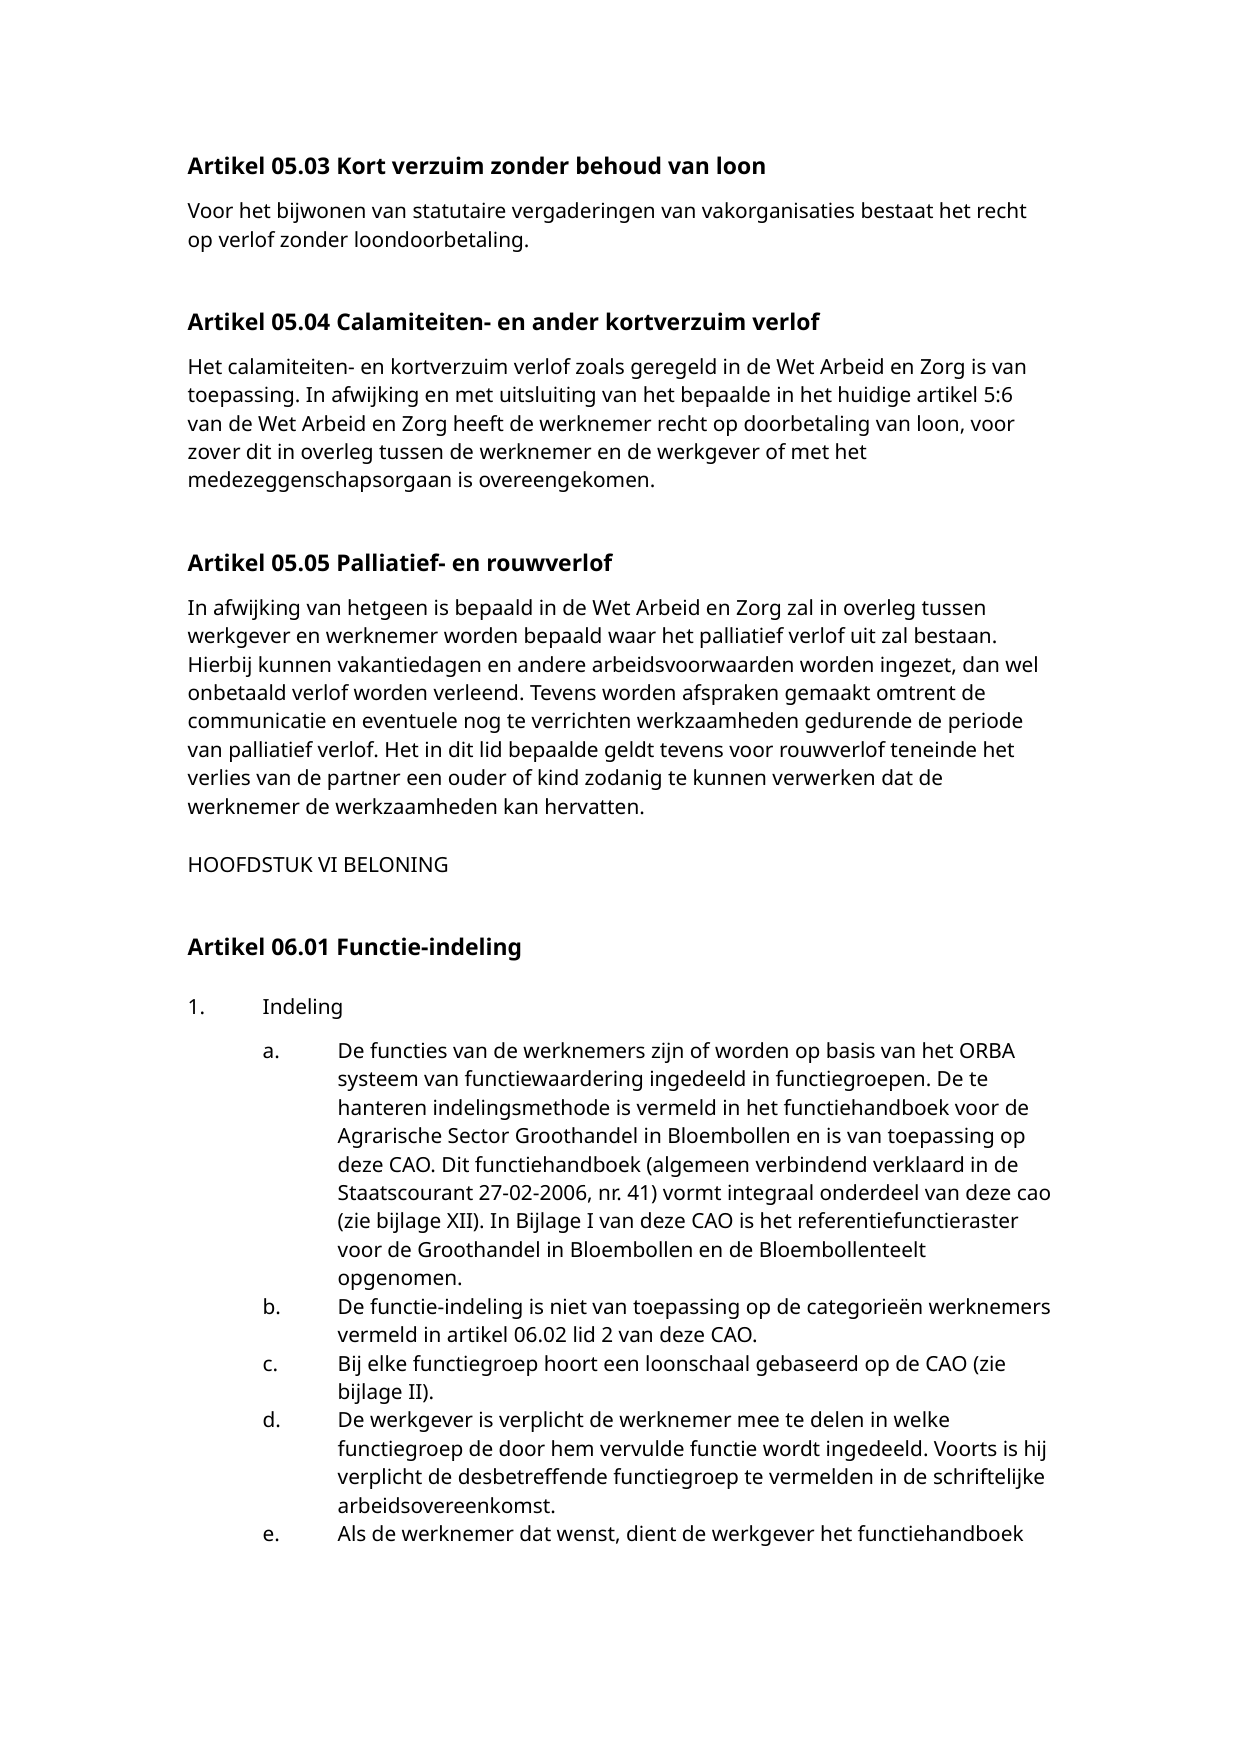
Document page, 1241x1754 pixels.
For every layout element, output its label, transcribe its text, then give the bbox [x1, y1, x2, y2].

subtitle Artikel 05.05 Palliatief- en rouwverlof [187, 547, 1053, 578]
text Voor het bijwonen van statutaire vergaderingen van vakorganisaties bestaat het recht op verlof zonder loondoorbetaling. [187, 196, 1053, 253]
subtitle HOOFDSTUK VI BELONING [187, 850, 1053, 879]
list De functies van de werknemers zijn of worden op basis van het ORBA systeem van functiewaardering ingedeeld in functiegroepen. De te hanteren indelingsmethode is vermeld in het functiehandboek voor de Agrarische Sector Groothandel in Bloembollen en is van toepassing op deze CAO. Dit functiehandboek (algemeen verbindend verklaard in de Staatscourant 27-02-2006, nr. 41) vormt integraal onderdeel van deze cao (zie bijlage XII). In Bijlage I van deze CAO is het referentiefunctieraster voor de Groothandel in Bloembollen en de Bloembollenteelt opgenomen. [262, 1036, 1053, 1292]
list Indeling [187, 992, 1053, 1021]
subtitle Artikel 06.01 Functie-indeling [187, 931, 1053, 962]
subtitle Artikel 05.04 Calamiteiten- en ander kortverzuim verlof [187, 306, 1053, 337]
list Bij elke functiegroep hoort een loonschaal gebaseerd op de CAO (zie bijlage II). [262, 1349, 1053, 1406]
text In afwijking van hetgeen is bepaald in de Wet Arbeid en Zorg zal in overleg tussen werkgever en werknemer worden bepaald waar het palliatief verlof uit zal bestaan. Hierbij kunnen vakantiedagen en andere arbeidsvoorwaarden worden ingezet, dan wel onbetaald verlof worden verleend. Tevens worden afspraken gemaakt omtrent de communicatie en eventuele nog te verrichten werkzaamheden gedurende de periode van palliatief verlof. Het in dit lid bepaalde geldt tevens voor rouwverlof teneinde het verlies van de partner een ouder of kind zodanig te kunnen verwerken dat de werknemer de werkzaamheden kan hervatten. [187, 593, 1053, 820]
list Als de werknemer dat wenst, dient de werkgever het functiehandboek [262, 1519, 1053, 1548]
subtitle Artikel 05.03 Kort verzuim zonder behoud van loon [187, 150, 1053, 181]
text Het calamiteiten- en kortverzuim verlof zoals geregeld in de Wet Arbeid en Zorg is van toepassing. In afwijking en met uitsluiting van het bepaalde in het huidige artikel 5:6 van de Wet Arbeid en Zorg heeft de werknemer recht op doorbetaling van loon, voor zover dit in overleg tussen de werknemer en de werkgever of met het medezeggenschapsorgaan is overeengekomen. [187, 352, 1053, 494]
list De werkgever is verplicht de werknemer mee te delen in welke functiegroep de door hem vervulde functie wordt ingedeeld. Voorts is hij verplicht de desbetreffende functiegroep te vermelden in de schriftelijke arbeidsovereenkomst. [262, 1406, 1053, 1519]
list De functie-indeling is niet van toepassing op de categorieën werknemers vermeld in artikel 06.02 lid 2 van deze CAO. [262, 1292, 1053, 1349]
